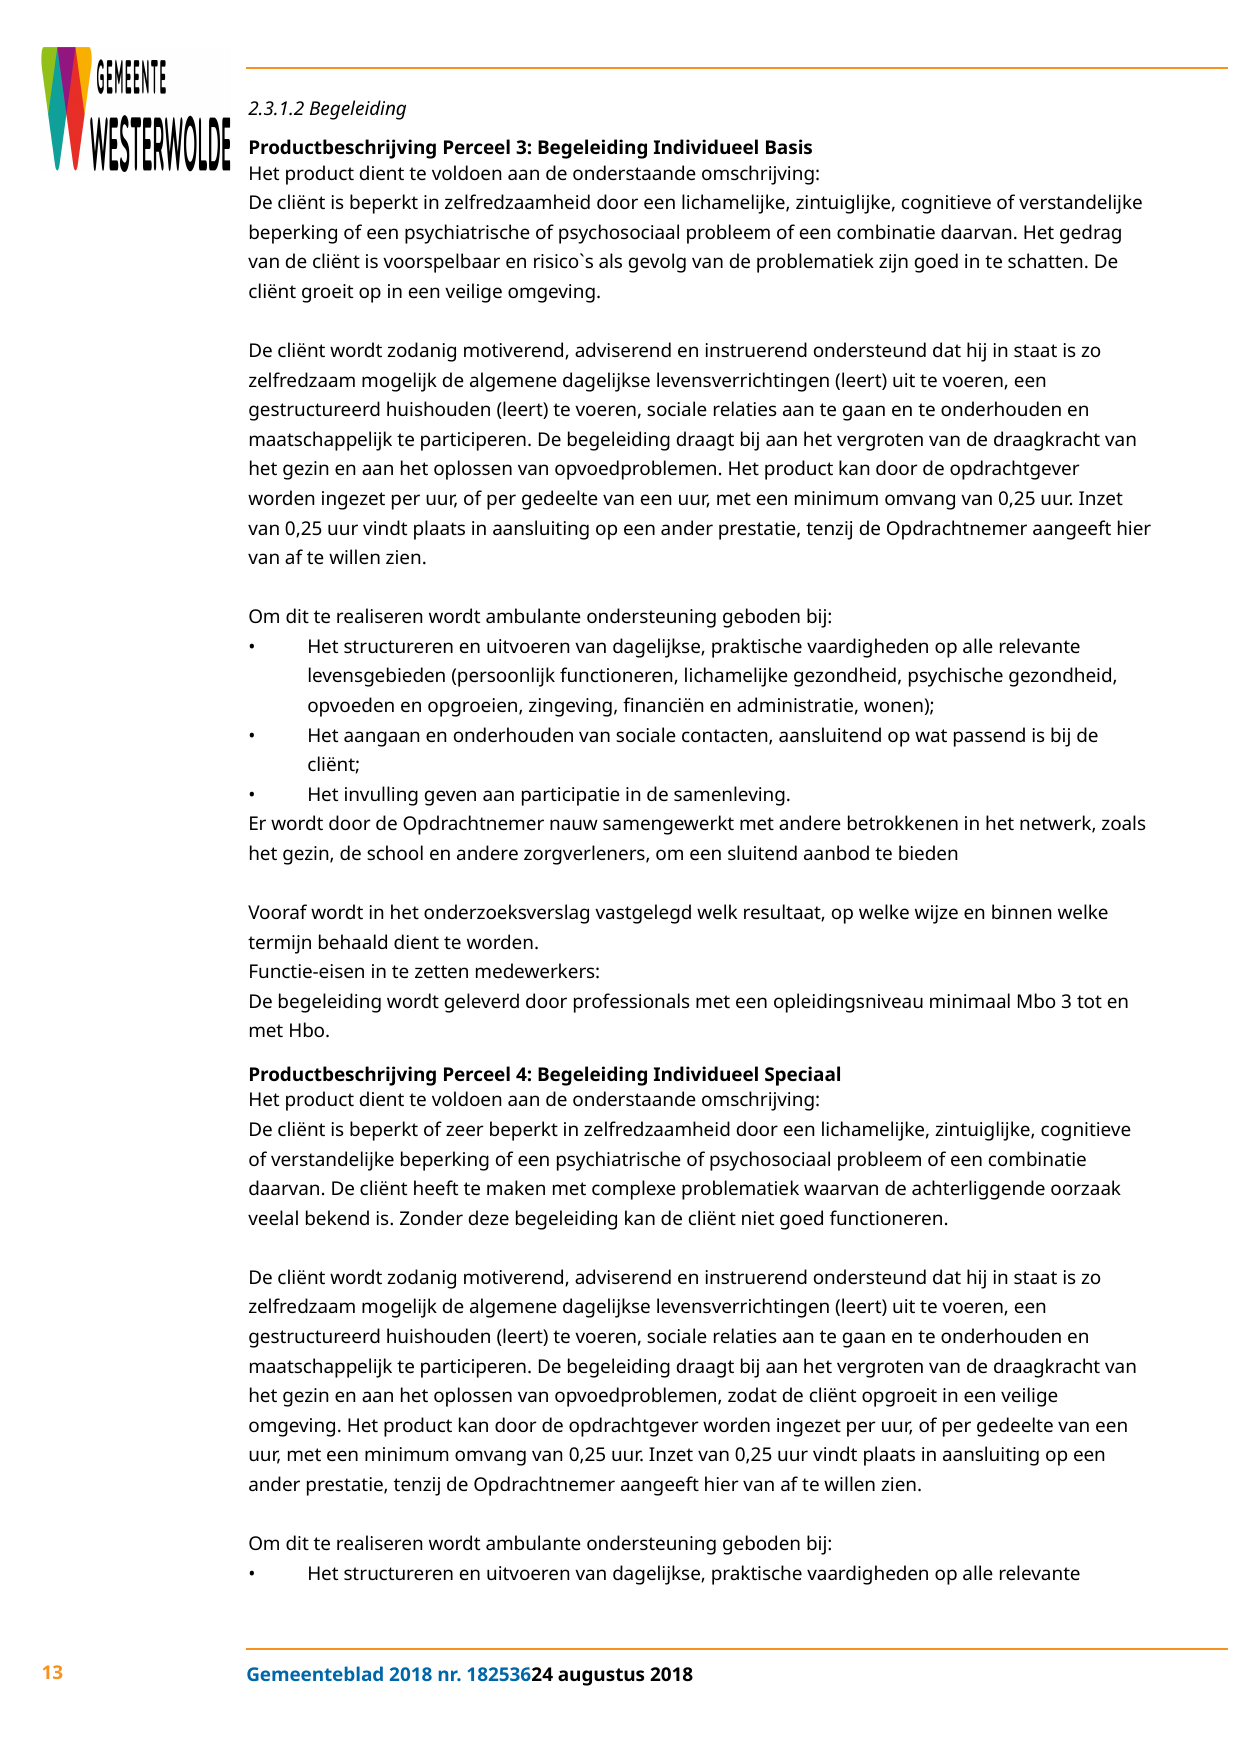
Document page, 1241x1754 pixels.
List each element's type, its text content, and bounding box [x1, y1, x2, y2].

text Het product dient te voldoen aan de onderstaande omschrijving: [248, 160, 1152, 186]
text Het product dient te voldoen aan de onderstaande omschrijving: [248, 1087, 1152, 1112]
text De cliënt wordt zodanig motiverend, adviserend en instruerend ondersteund dat hij in staat is zo zelfredzaam mogelijk de algemene dagelijkse levensverrichtingen (leert) uit te voeren, een gestructureerd huishouden (leert) te voeren, sociale relaties aan te gaan en te onderhouden en maatschappelijk te participeren. De begeleiding draagt bij aan het vergroten van de draagkracht van het gezin en aan het oplossen van opvoedproblemen, zodat de cliënt opgroeit in een veilige omgeving. Het product kan door de opdrachtgever worden ingezet per uur, of per gedeelte van een uur, met een minimum omvang van 0,25 uur. Inzet van 0,25 uur vindt plaats in aansluiting op een ander prestatie, tenzij de Opdrachtnemer aangeeft hier van af te willen zien. [248, 1264, 1152, 1497]
text Functie-eisen in te zetten medewerkers: [248, 958, 1152, 984]
text Om dit te realiseren wordt ambulante ondersteuning geboden bij: [248, 603, 1152, 629]
text De begeleiding wordt geleverd door professionals met een opleidingsniveau minimaal Mbo 3 tot en met Hbo. [248, 988, 1152, 1043]
text Productbeschrijving Perceel 4: Begeleiding Individueel Speciaal [248, 1061, 1152, 1087]
list Het invulling geven aan participatie in de samenleving. [248, 781, 1152, 807]
text 2.3.1.2 Begeleiding [248, 95, 1152, 121]
text Om dit te realiseren wordt ambulante ondersteuning geboden bij: [248, 1530, 1152, 1556]
text De cliënt wordt zodanig motiverend, adviserend en instruerend ondersteund dat hij in staat is zo zelfredzaam mogelijk de algemene dagelijkse levensverrichtingen (leert) uit te voeren, een gestructureerd huishouden (leert) te voeren, sociale relaties aan te gaan en te onderhouden en maatschappelijk te participeren. De begeleiding draagt bij aan het vergroten van de draagkracht van het gezin en aan het oplossen van opvoedproblemen. Het product kan door de opdrachtgever worden ingezet per uur, of per gedeelte van een uur, met een minimum omvang van 0,25 uur. Inzet van 0,25 uur vindt plaats in aansluiting op een ander prestatie, tenzij de Opdrachtnemer aangeeft hier van af te willen zien. [248, 337, 1152, 570]
text Er wordt door de Opdrachtnemer nauw samengewerkt met andere betrokkenen in het netwerk, zoals het gezin, de school en andere zorgverleners, om een sluitend aanbod te bieden [248, 811, 1152, 866]
list Het aangaan en onderhouden van sociale contacten, aansluitend op wat passend is bij de cliënt; [248, 722, 1152, 777]
list Het structureren en uitvoeren van dagelijkse, praktische vaardigheden op alle relevante [248, 1560, 1152, 1586]
text De cliënt is beperkt of zeer beperkt in zelfredzaamheid door een lichamelijke, zintuiglijke, cognitieve of verstandelijke beperking of een psychiatrische of psychosociaal probleem of een combinatie daarvan. De cliënt heeft te maken met complexe problematiek waarvan de achterliggende oorzaak veelal bekend is. Zonder deze begeleiding kan de cliënt niet goed functioneren. [248, 1116, 1152, 1231]
picture [41, 47, 231, 172]
text De cliënt is beperkt in zelfredzaamheid door een lichamelijke, zintuiglijke, cognitieve of verstandelijke beperking of een psychiatrische of psychosociaal probleem of een combinatie daarvan. Het gedrag van de cliënt is voorspelbaar en risico`s als gevolg van de problematiek zijn goed in te schatten. De cliënt groeit op in een veilige omgeving. [248, 189, 1152, 304]
text Vooraf wordt in het onderzoeksverslag vastgelegd welk resultaat, op welke wijze en binnen welke termijn behaald dient te worden. [248, 899, 1152, 955]
text Productbeschrijving Perceel 3: Begeleiding Individueel Basis [248, 134, 1152, 160]
list Het structureren en uitvoeren van dagelijkse, praktische vaardigheden op alle relevante levensgebieden (persoonlijk functioneren, lichamelijke gezondheid, psychische gezondheid, opvoeden en opgroeien, zingeving, financiën en administratie, wonen); [248, 633, 1152, 718]
